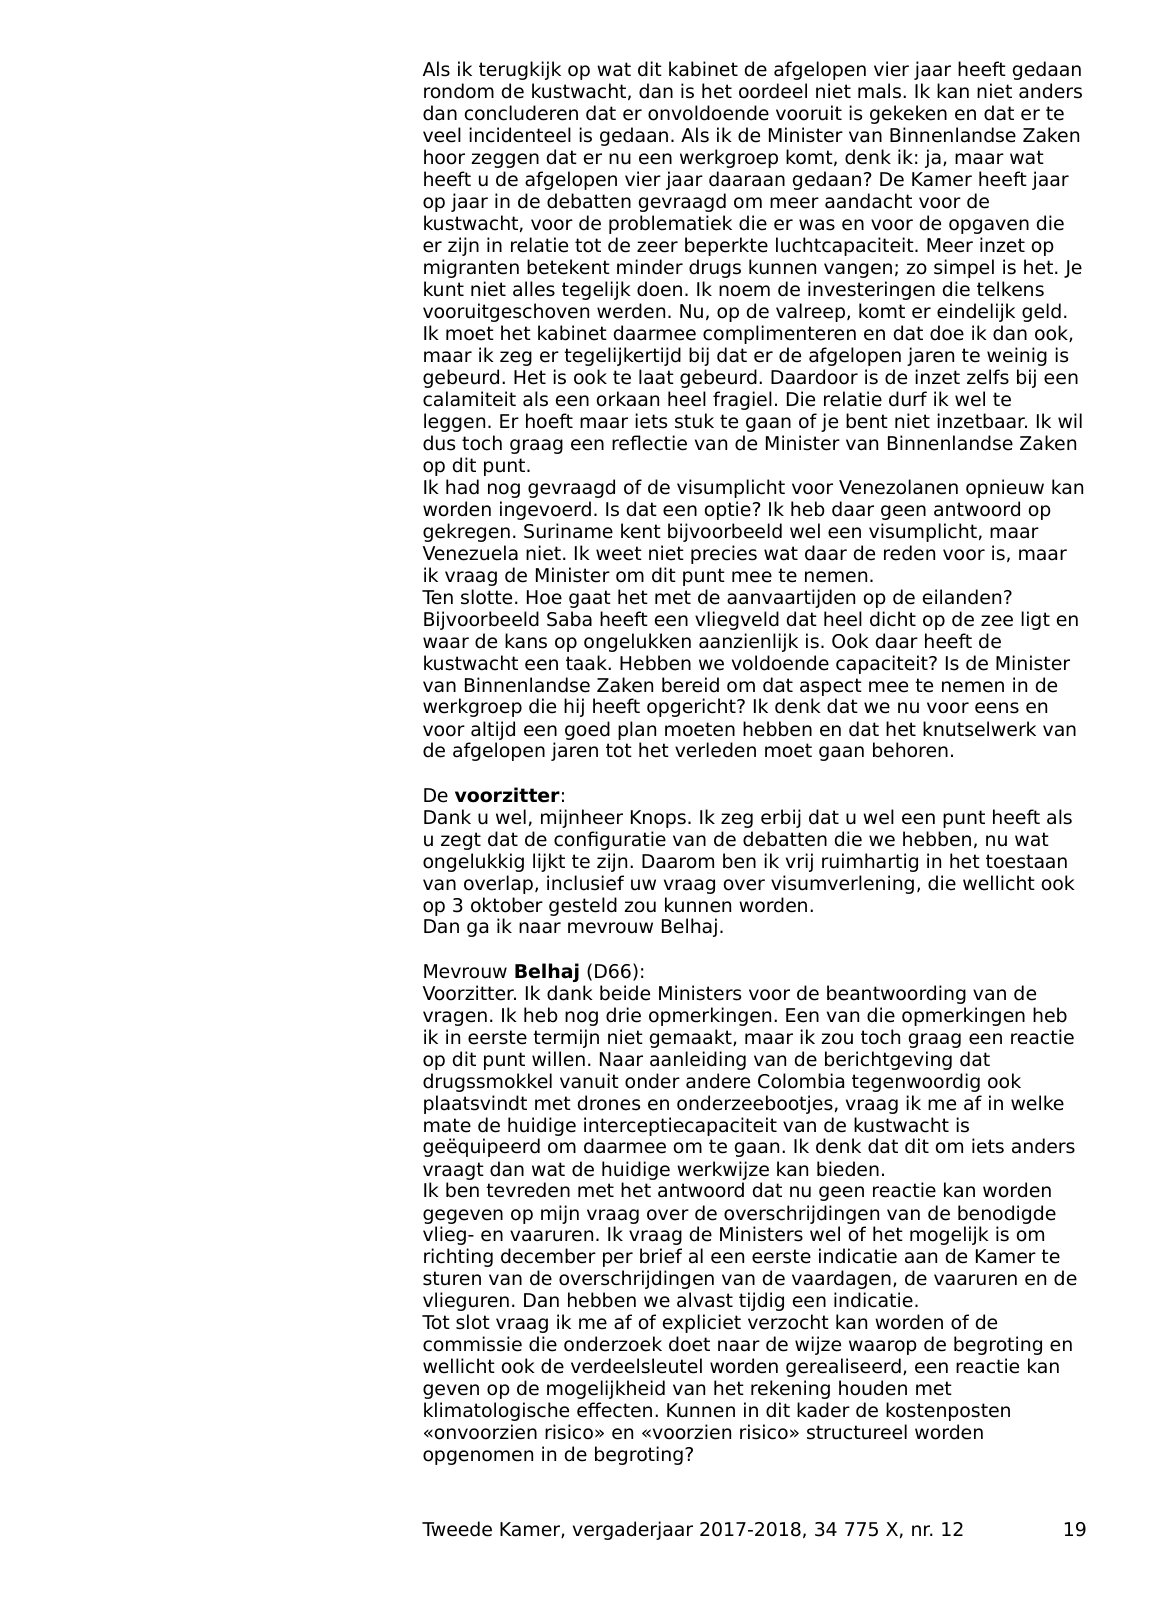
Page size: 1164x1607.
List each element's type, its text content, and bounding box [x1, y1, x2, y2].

text De voorzitter: [422, 784, 1087, 807]
text Ik ben tevreden met het antwoord dat nu geen reactie kan worden gegeven op mijn vraag over de overschrijdingen van de benodigde vlieg- en vaaruren. Ik vraag de Ministers wel of het mogelijk is om richting december per brief al een eerste indicatie aan de Kamer te sturen van de overschrijdingen van de vaardagen, de vaaruren en de vlieguren. Dan hebben we alvast tijdig een indicatie. [422, 1180, 1087, 1312]
text Dank u wel, mijnheer Knops. Ik zeg erbij dat u wel een punt heeft als u zegt dat de configuratie van de debatten die we hebben, nu wat ongelukkig lijkt te zijn. Daarom ben ik vrij ruimhartig in het toestaan van overlap, inclusief uw vraag over visumverlening, die wellicht ook op 3 oktober gesteld zou kunnen worden. [422, 807, 1087, 916]
text Voorzitter. Ik dank beide Ministers voor de beantwoording van de vragen. Ik heb nog drie opmerkingen. Een van die opmerkingen heb ik in eerste termijn niet gemaakt, maar ik zou toch graag een reactie op dit punt willen. Naar aanleiding van de berichtgeving dat drugssmokkel vanuit onder andere Colombia tegenwoordig ook plaatsvindt met drones en onderzeebootjes, vraag ik me af in welke mate de huidige interceptiecapaciteit van de kustwacht is geëquipeerd om daarmee om te gaan. Ik denk dat dit om iets anders vraagt dan wat de huidige werkwijze kan bieden. [422, 983, 1087, 1180]
text Ten slotte. Hoe gaat het met de aanvaartijden op de eilanden? Bijvoorbeeld Saba heeft een vliegveld dat heel dicht op de zee ligt en waar de kans op ongelukken aanzienlijk is. Ook daar heeft de kustwacht een taak. Hebben we voldoende capaciteit? Is de Minister van Binnenlandse Zaken bereid om dat aspect mee te nemen in de werkgroep die hij heeft opgericht? Ik denk dat we nu voor eens en voor altijd een goed plan moeten hebben en dat het knutselwerk van de afgelopen jaren tot het verleden moet gaan behoren. [422, 587, 1087, 762]
text Als ik terugkijk op wat dit kabinet de afgelopen vier jaar heeft gedaan rondom de kustwacht, dan is het oordeel niet mals. Ik kan niet anders dan concluderen dat er onvoldoende vooruit is gekeken en dat er te veel incidenteel is gedaan. Als ik de Minister van Binnenlandse Zaken hoor zeggen dat er nu een werkgroep komt, denk ik: ja, maar wat heeft u de afgelopen vier jaar daaraan gedaan? De Kamer heeft jaar op jaar in de debatten gevraagd om meer aandacht voor de kustwacht, voor de problematiek die er was en voor de opgaven die er zijn in relatie tot de zeer beperkte luchtcapaciteit. Meer inzet op migranten betekent minder drugs kunnen vangen; zo simpel is het. Je kunt niet alles tegelijk doen. Ik noem de investeringen die telkens vooruitgeschoven werden. Nu, op de valreep, komt er eindelijk geld. Ik moet het kabinet daarmee complimenteren en dat doe ik dan ook, maar ik zeg er tegelijkertijd bij dat er de afgelopen jaren te weinig is gebeurd. Het is ook te laat gebeurd. Daardoor is de inzet zelfs bij een calamiteit als een orkaan heel fragiel. Die relatie durf ik wel te leggen. Er hoeft maar iets stuk te gaan of je bent niet inzetbaar. Ik wil dus toch graag een reflectie van de Minister van Binnenlandse Zaken op dit punt. [422, 59, 1087, 477]
text Ik had nog gevraagd of de visumplicht voor Venezolanen opnieuw kan worden ingevoerd. Is dat een optie? Ik heb daar geen antwoord op gekregen. Suriname kent bijvoorbeeld wel een visumplicht, maar Venezuela niet. Ik weet niet precies wat daar de reden voor is, maar ik vraag de Minister om dit punt mee te nemen. [422, 477, 1087, 587]
text Mevrouw Belhaj (D66): [422, 961, 1087, 983]
text Dan ga ik naar mevrouw Belhaj. [422, 916, 1087, 938]
text Tot slot vraag ik me af of expliciet verzocht kan worden of de commissie die onderzoek doet naar de wijze waarop de begroting en wellicht ook de verdeelsleutel worden gerealiseerd, een reactie kan geven op de mogelijkheid van het rekening houden met klimatologische effecten. Kunnen in dit kader de kostenposten «onvoorzien risico» en «voorzien risico» structureel worden opgenomen in de begroting? [422, 1312, 1087, 1466]
